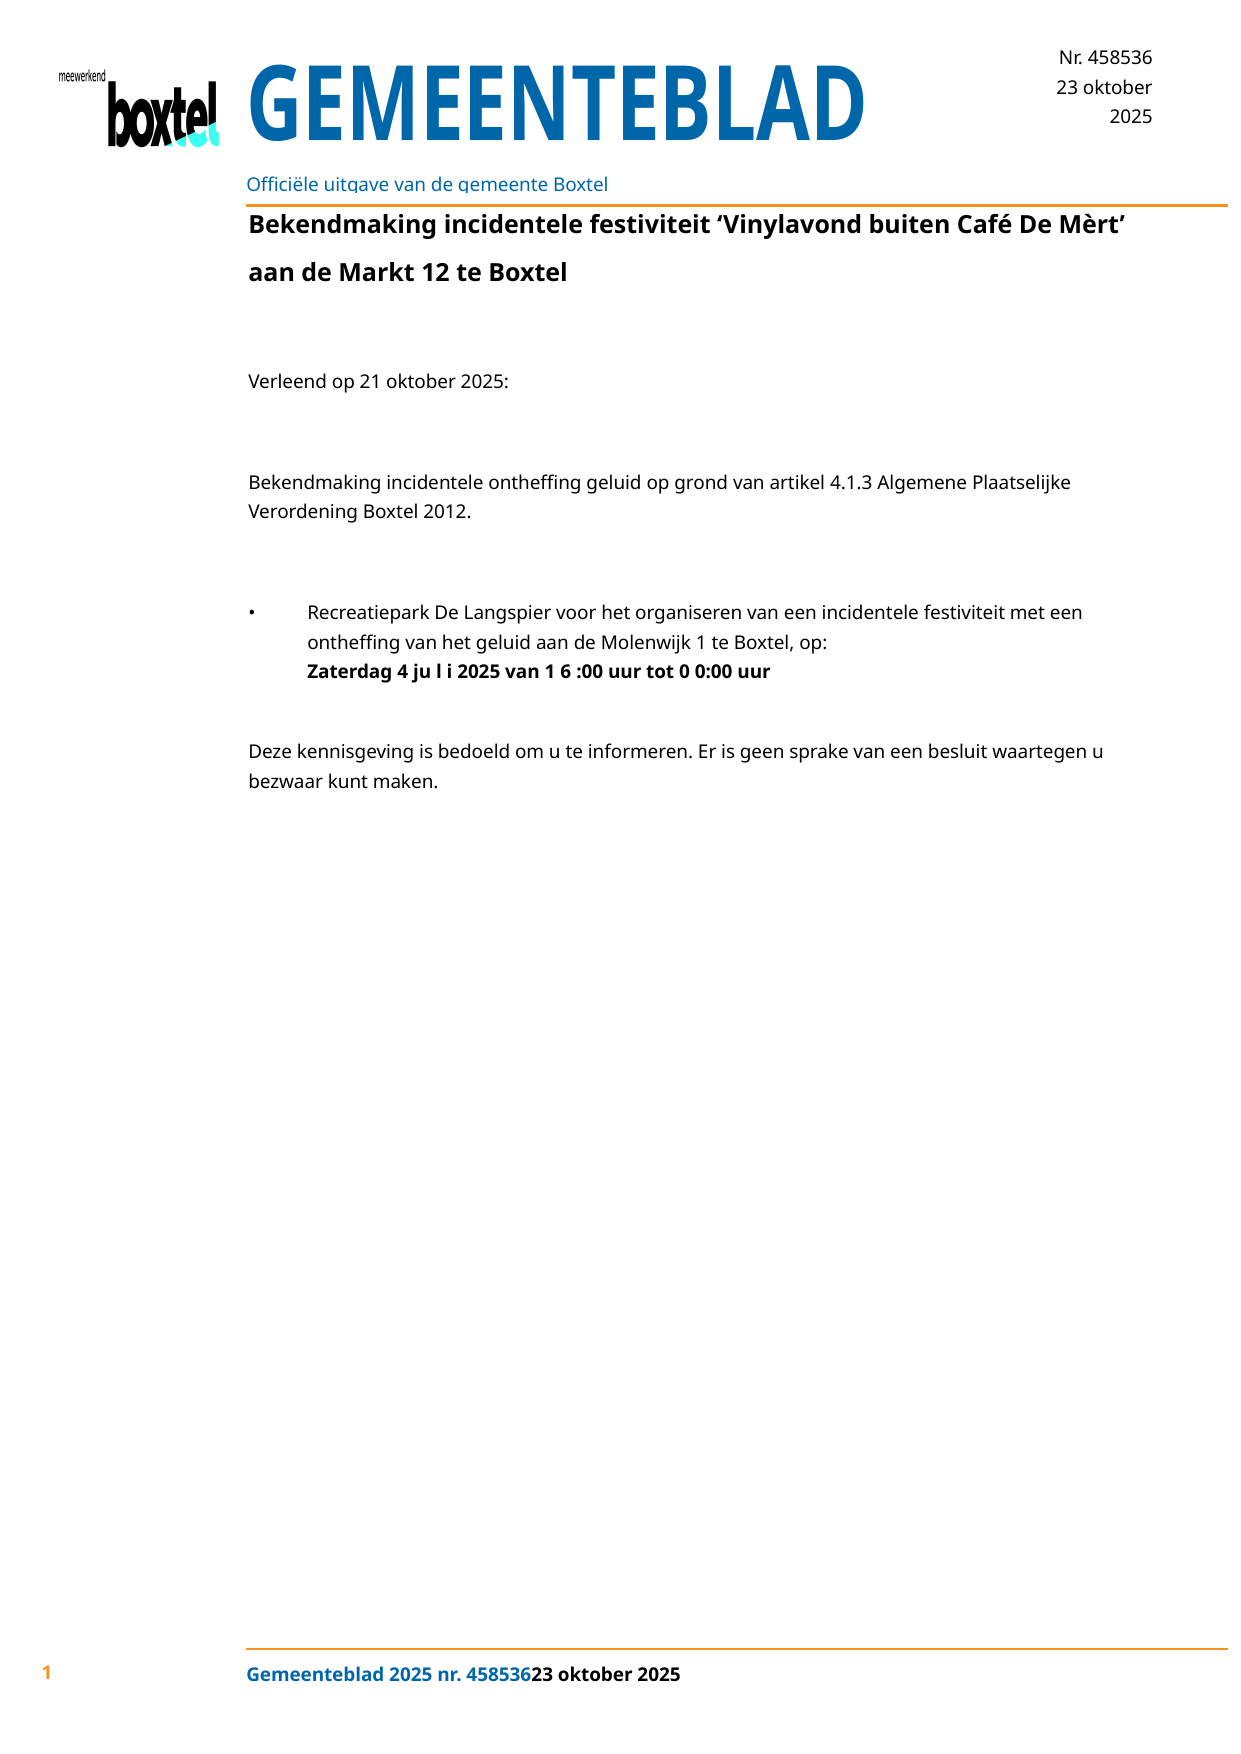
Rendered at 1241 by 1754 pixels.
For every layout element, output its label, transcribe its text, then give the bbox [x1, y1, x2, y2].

list Zaterdag 4 ju l i 2025 van 1 6 :00 uur tot 0 0:00 uur [248, 659, 1152, 684]
text Deze kennisgeving is bedoeld om u te informeren. Er is geen sprake van een besluit waartegen u bezwaar kunt maken. [248, 739, 1152, 794]
text Bekendmaking incidentele festiviteit ‘Vinylavond buiten Café De Mèrt’ aan de Markt 12 te Boxtel [248, 207, 1152, 288]
text Bekendmaking incidentele ontheffing geluid op grond van artikel 4.1.3 Algemene Plaatselijke Verordening Boxtel 2012. [248, 469, 1152, 524]
list Recreatiepark De Langspier voor het organiseren van een incidentele festiviteit met een ontheffing van het geluid aan de Molenwijk 1 te Boxtel, op: [248, 599, 1152, 655]
text Verleend op 21 oktober 2025: [248, 368, 1152, 394]
picture [41, 47, 231, 172]
